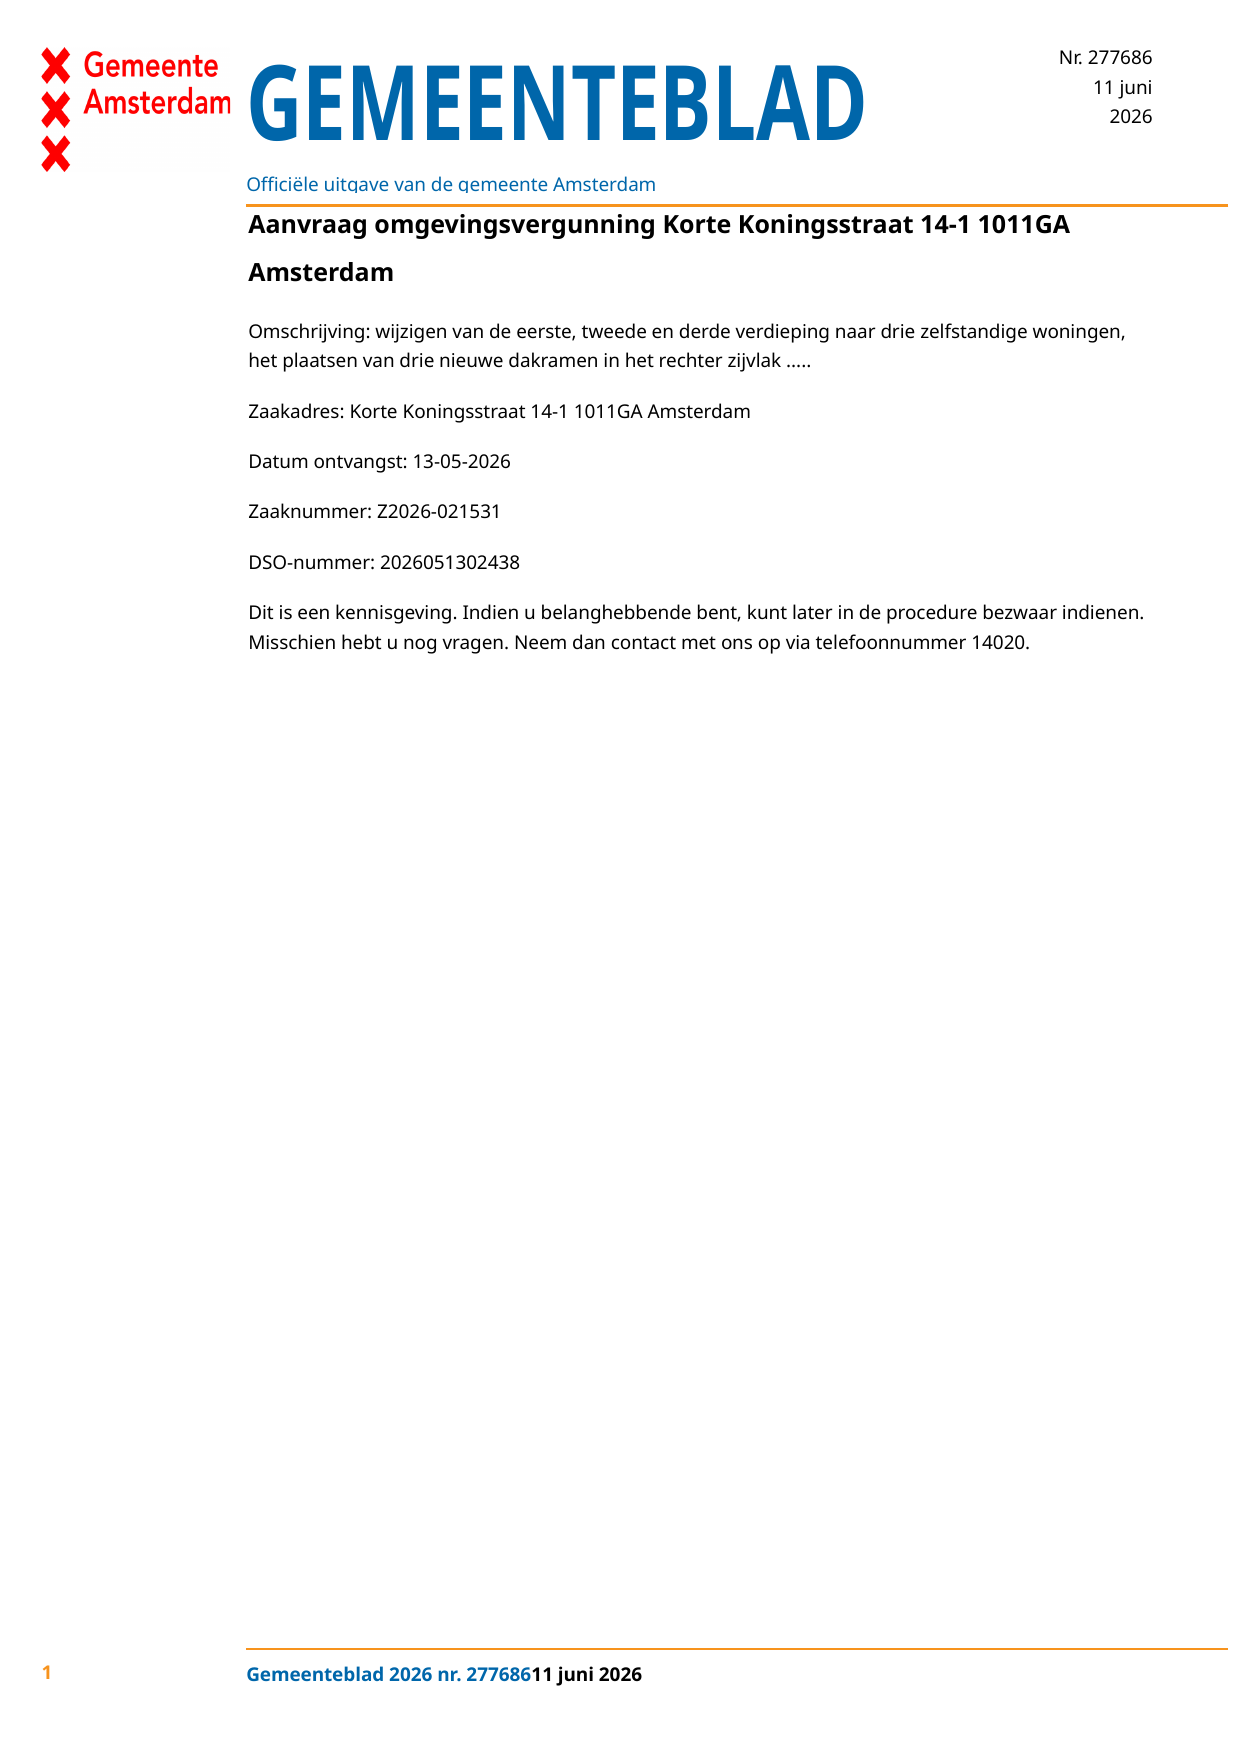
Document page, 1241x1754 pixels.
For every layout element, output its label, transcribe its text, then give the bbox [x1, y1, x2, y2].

text Aanvraag omgevingsvergunning Korte Koningsstraat 14-1 1011GA Amsterdam [248, 207, 1152, 288]
text Datum ontvangst: 13-05-2026 [248, 448, 1152, 474]
text DSO-nummer: 2026051302438 [248, 549, 1152, 575]
text Dit is een kennisgeving. Indien u belanghebbende bent, kunt later in de procedure bezwaar indienen. Misschien hebt u nog vragen. Neem dan contact met ons op via telefoonnummer 14020. [248, 599, 1152, 655]
text Omschrijving: wijzigen van de eerste, tweede en derde verdieping naar drie zelfstandige woningen, het plaatsen van drie nieuwe dakramen in het rechter zijvlak ..... [248, 318, 1152, 373]
text Zaaknummer: Z2026-021531 [248, 499, 1152, 524]
picture [41, 47, 231, 172]
text Zaakadres: Korte Koningsstraat 14-1 1011GA Amsterdam [248, 398, 1152, 424]
